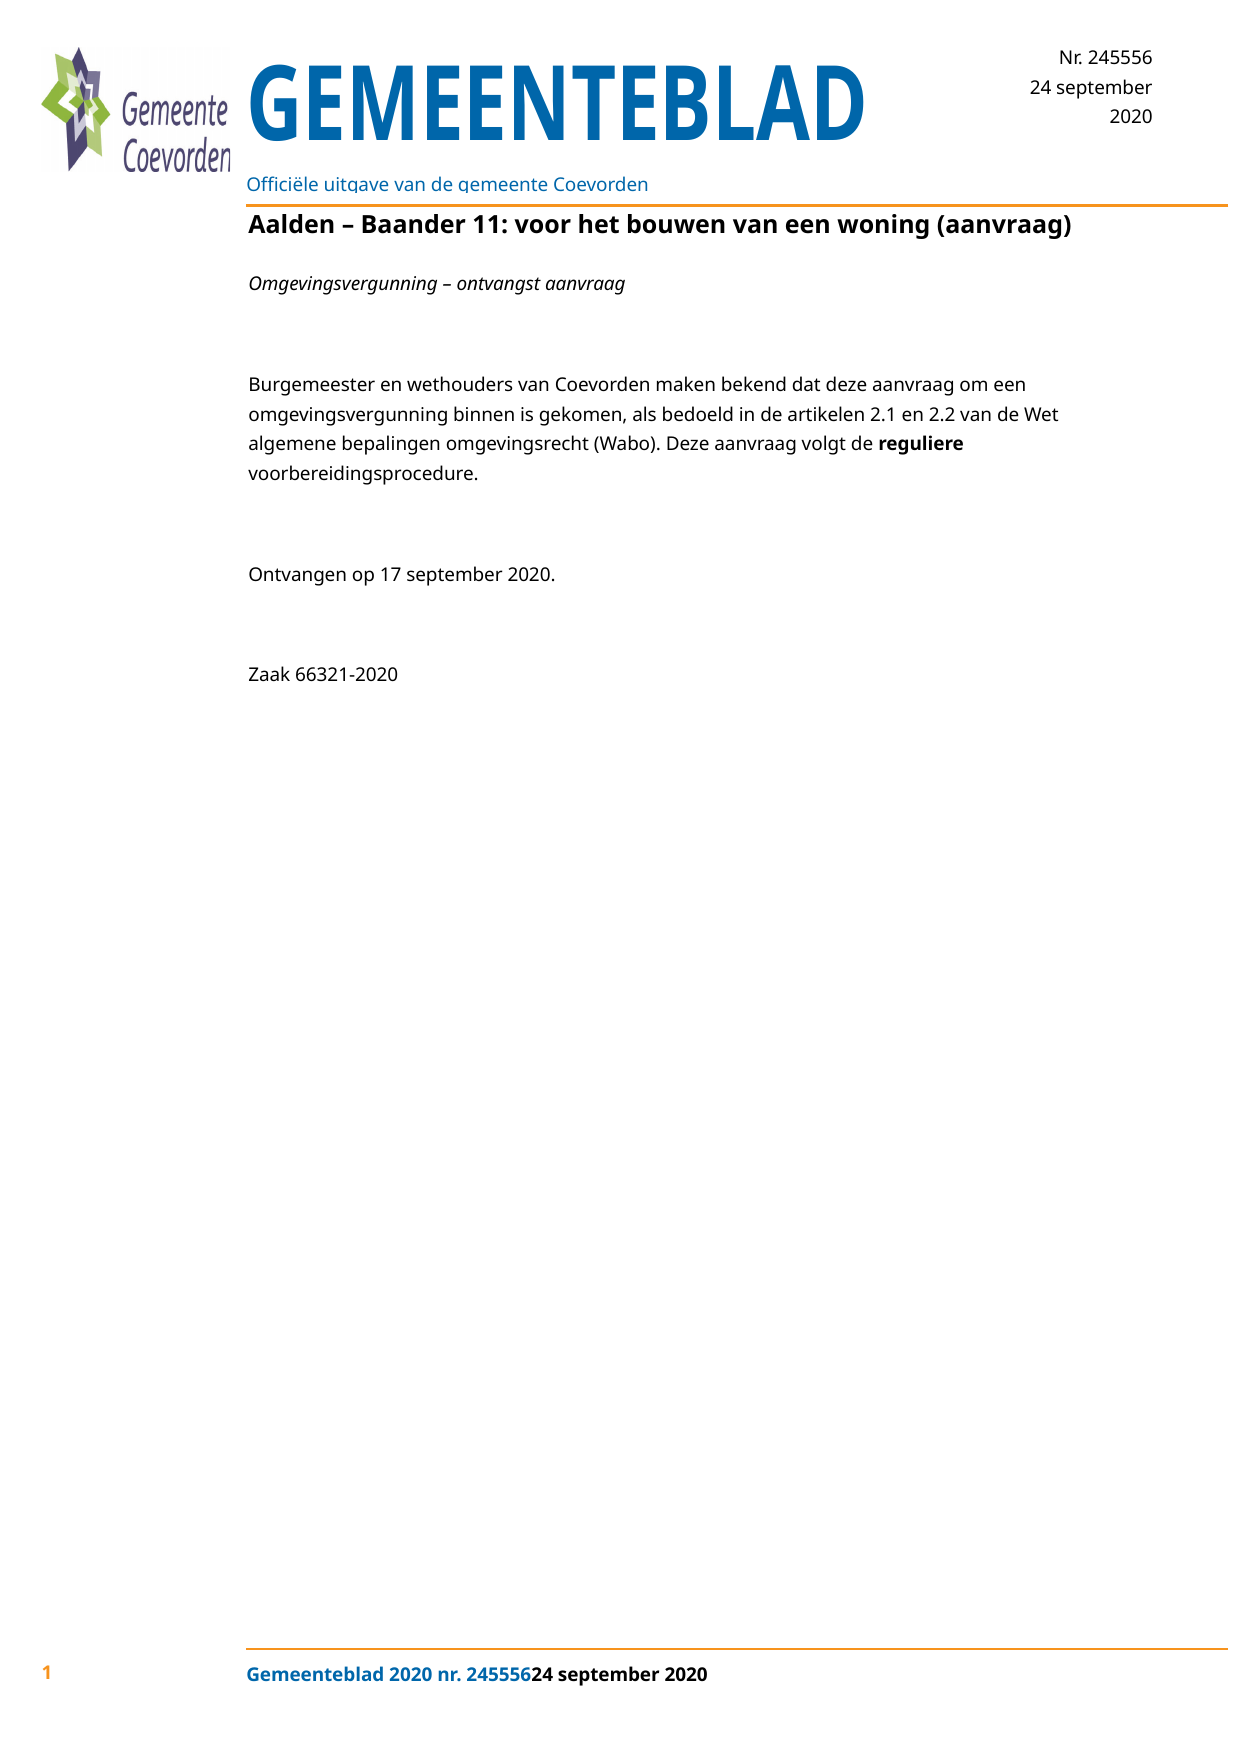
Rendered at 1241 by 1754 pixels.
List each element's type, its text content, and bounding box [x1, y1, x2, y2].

text Omgevingsvergunning – ontvangst aanvraag [248, 270, 1152, 296]
text Zaak 66321-2020 [248, 662, 1152, 687]
text Aalden – Baander 11: voor het bouwen van een woning (aanvraag) [248, 207, 1152, 241]
picture [41, 47, 231, 172]
text Burgemeester en wethouders van Coevorden maken bekend dat deze aanvraag om een omgevingsvergunning binnen is gekomen, als bedoeld in de artikelen 2.1 en 2.2 van de Wet algemene bepalingen omgevingsrecht (Wabo). Deze aanvraag volgt de reguliere voorbereidingsprocedure. [248, 371, 1152, 486]
text Ontvangen op 17 september 2020. [248, 561, 1152, 586]
